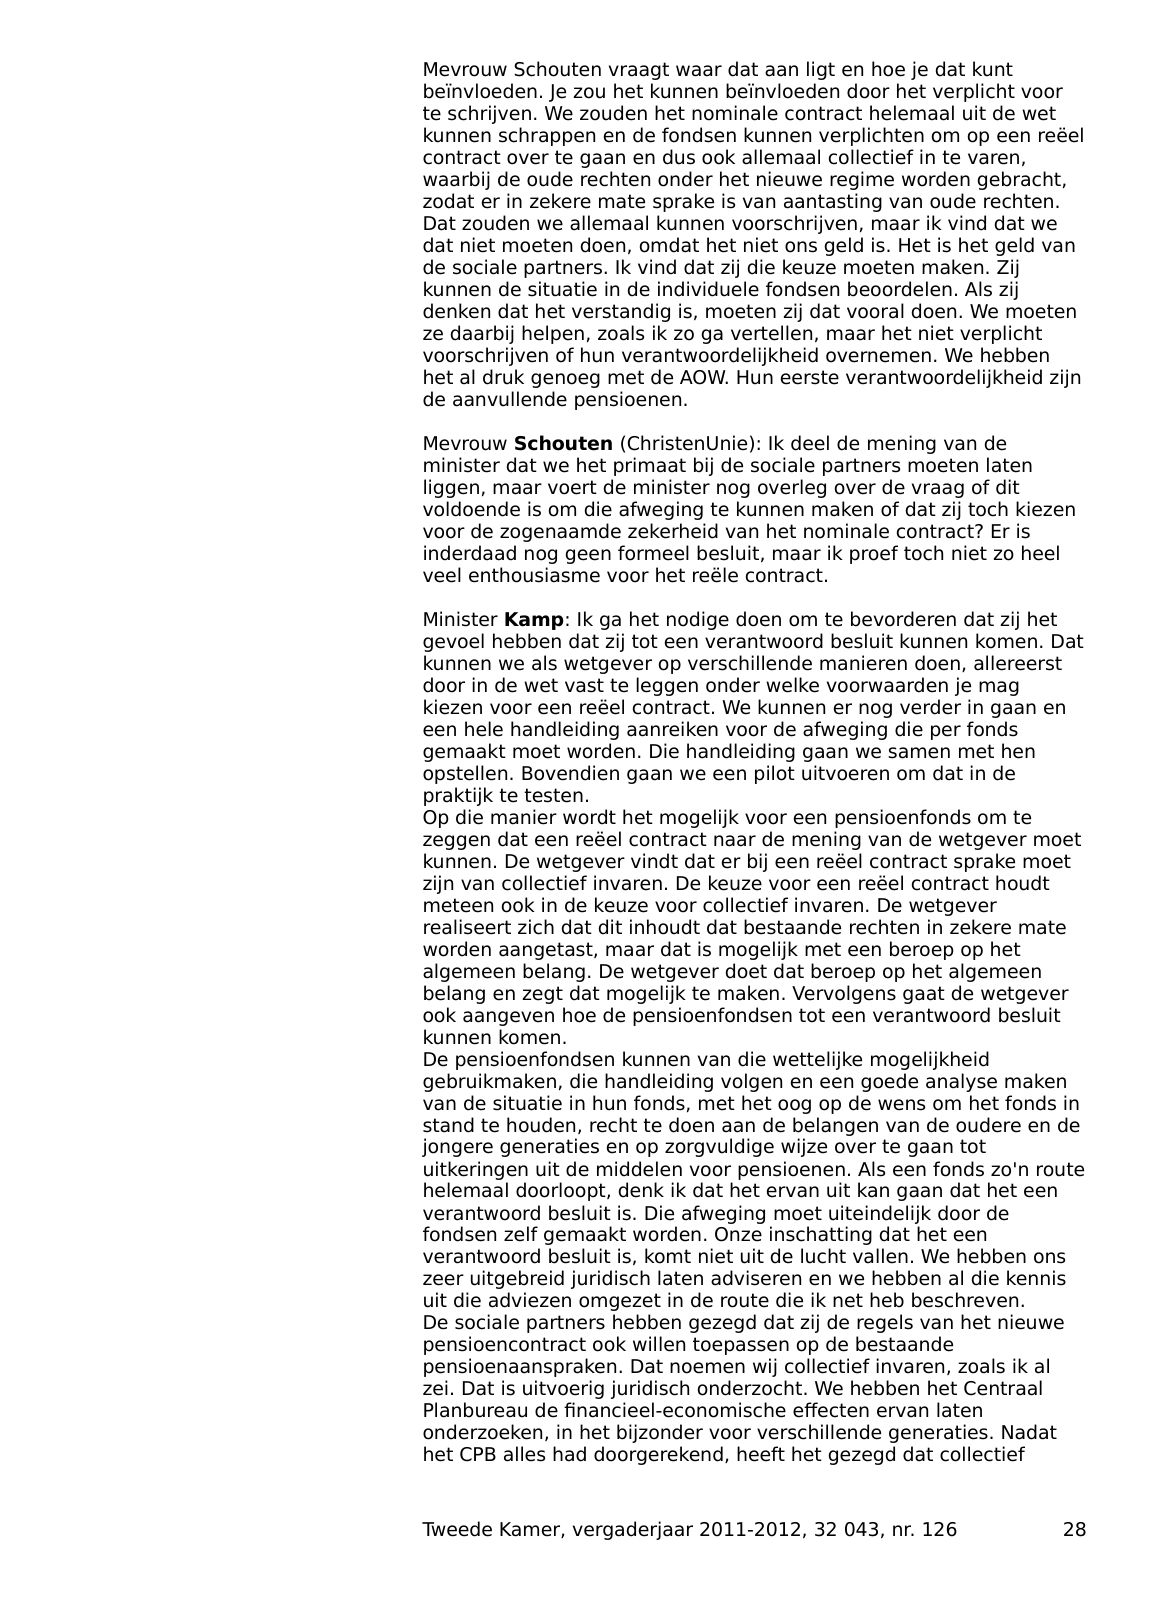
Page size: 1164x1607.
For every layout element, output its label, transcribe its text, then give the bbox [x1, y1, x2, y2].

text Mevrouw Schouten vraagt waar dat aan ligt en hoe je dat kunt beïnvloeden. Je zou het kunnen beïnvloeden door het verplicht voor te schrijven. We zouden het nominale contract helemaal uit de wet kunnen schrappen en de fondsen kunnen verplichten om op een reëel contract over te gaan en dus ook allemaal collectief in te varen, waarbij de oude rechten onder het nieuwe regime worden gebracht, zodat er in zekere mate sprake is van aantasting van oude rechten. Dat zouden we allemaal kunnen voorschrijven, maar ik vind dat we dat niet moeten doen, omdat het niet ons geld is. Het is het geld van de sociale partners. Ik vind dat zij die keuze moeten maken. Zij kunnen de situatie in de individuele fondsen beoordelen. Als zij denken dat het verstandig is, moeten zij dat vooral doen. We moeten ze daarbij helpen, zoals ik zo ga vertellen, maar het niet verplicht voorschrijven of hun verantwoordelijkheid overnemen. We hebben het al druk genoeg met de AOW. Hun eerste verantwoordelijkheid zijn de aanvullende pensioenen. [422, 59, 1087, 411]
text De sociale partners hebben gezegd dat zij de regels van het nieuwe pensioencontract ook willen toepassen op de bestaande pensioenaanspraken. Dat noemen wij collectief invaren, zoals ik al zei. Dat is uitvoerig juridisch onderzocht. We hebben het Centraal Planbureau de financieel-economische effecten ervan laten onderzoeken, in het bijzonder voor verschillende generaties. Nadat het CPB alles had doorgerekend, heeft het gezegd dat collectief [422, 1312, 1087, 1466]
text De pensioenfondsen kunnen van die wettelijke mogelijkheid gebruikmaken, die handleiding volgen en een goede analyse maken van de situatie in hun fonds, met het oog op de wens om het fonds in stand te houden, recht te doen aan de belangen van de oudere en de jongere generaties en op zorgvuldige wijze over te gaan tot uitkeringen uit de middelen voor pensioenen. Als een fonds zo'n route helemaal doorloopt, denk ik dat het ervan uit kan gaan dat het een verantwoord besluit is. Die afweging moet uiteindelijk door de fondsen zelf gemaakt worden. Onze inschatting dat het een verantwoord besluit is, komt niet uit de lucht vallen. We hebben ons zeer uitgebreid juridisch laten adviseren en we hebben al die kennis uit die adviezen omgezet in de route die ik net heb beschreven. [422, 1048, 1087, 1312]
text Mevrouw Schouten (ChristenUnie): Ik deel de mening van de minister dat we het primaat bij de sociale partners moeten laten liggen, maar voert de minister nog overleg over de vraag of dit voldoende is om die afweging te kunnen maken of dat zij toch kiezen voor de zogenaamde zekerheid van het nominale contract? Er is inderdaad nog geen formeel besluit, maar ik proef toch niet zo heel veel enthousiasme voor het reële contract. [422, 433, 1087, 587]
text Op die manier wordt het mogelijk voor een pensioenfonds om te zeggen dat een reëel contract naar de mening van de wetgever moet kunnen. De wetgever vindt dat er bij een reëel contract sprake moet zijn van collectief invaren. De keuze voor een reëel contract houdt meteen ook in de keuze voor collectief invaren. De wetgever realiseert zich dat dit inhoudt dat bestaande rechten in zekere mate worden aangetast, maar dat is mogelijk met een beroep op het algemeen belang. De wetgever doet dat beroep op het algemeen belang en zegt dat mogelijk te maken. Vervolgens gaat de wetgever ook aangeven hoe de pensioenfondsen tot een verantwoord besluit kunnen komen. [422, 807, 1087, 1048]
text Minister Kamp: Ik ga het nodige doen om te bevorderen dat zij het gevoel hebben dat zij tot een verantwoord besluit kunnen komen. Dat kunnen we als wetgever op verschillende manieren doen, allereerst door in de wet vast te leggen onder welke voorwaarden je mag kiezen voor een reëel contract. We kunnen er nog verder in gaan en een hele handleiding aanreiken voor de afweging die per fonds gemaakt moet worden. Die handleiding gaan we samen met hen opstellen. Bovendien gaan we een pilot uitvoeren om dat in de praktijk te testen. [422, 609, 1087, 807]
